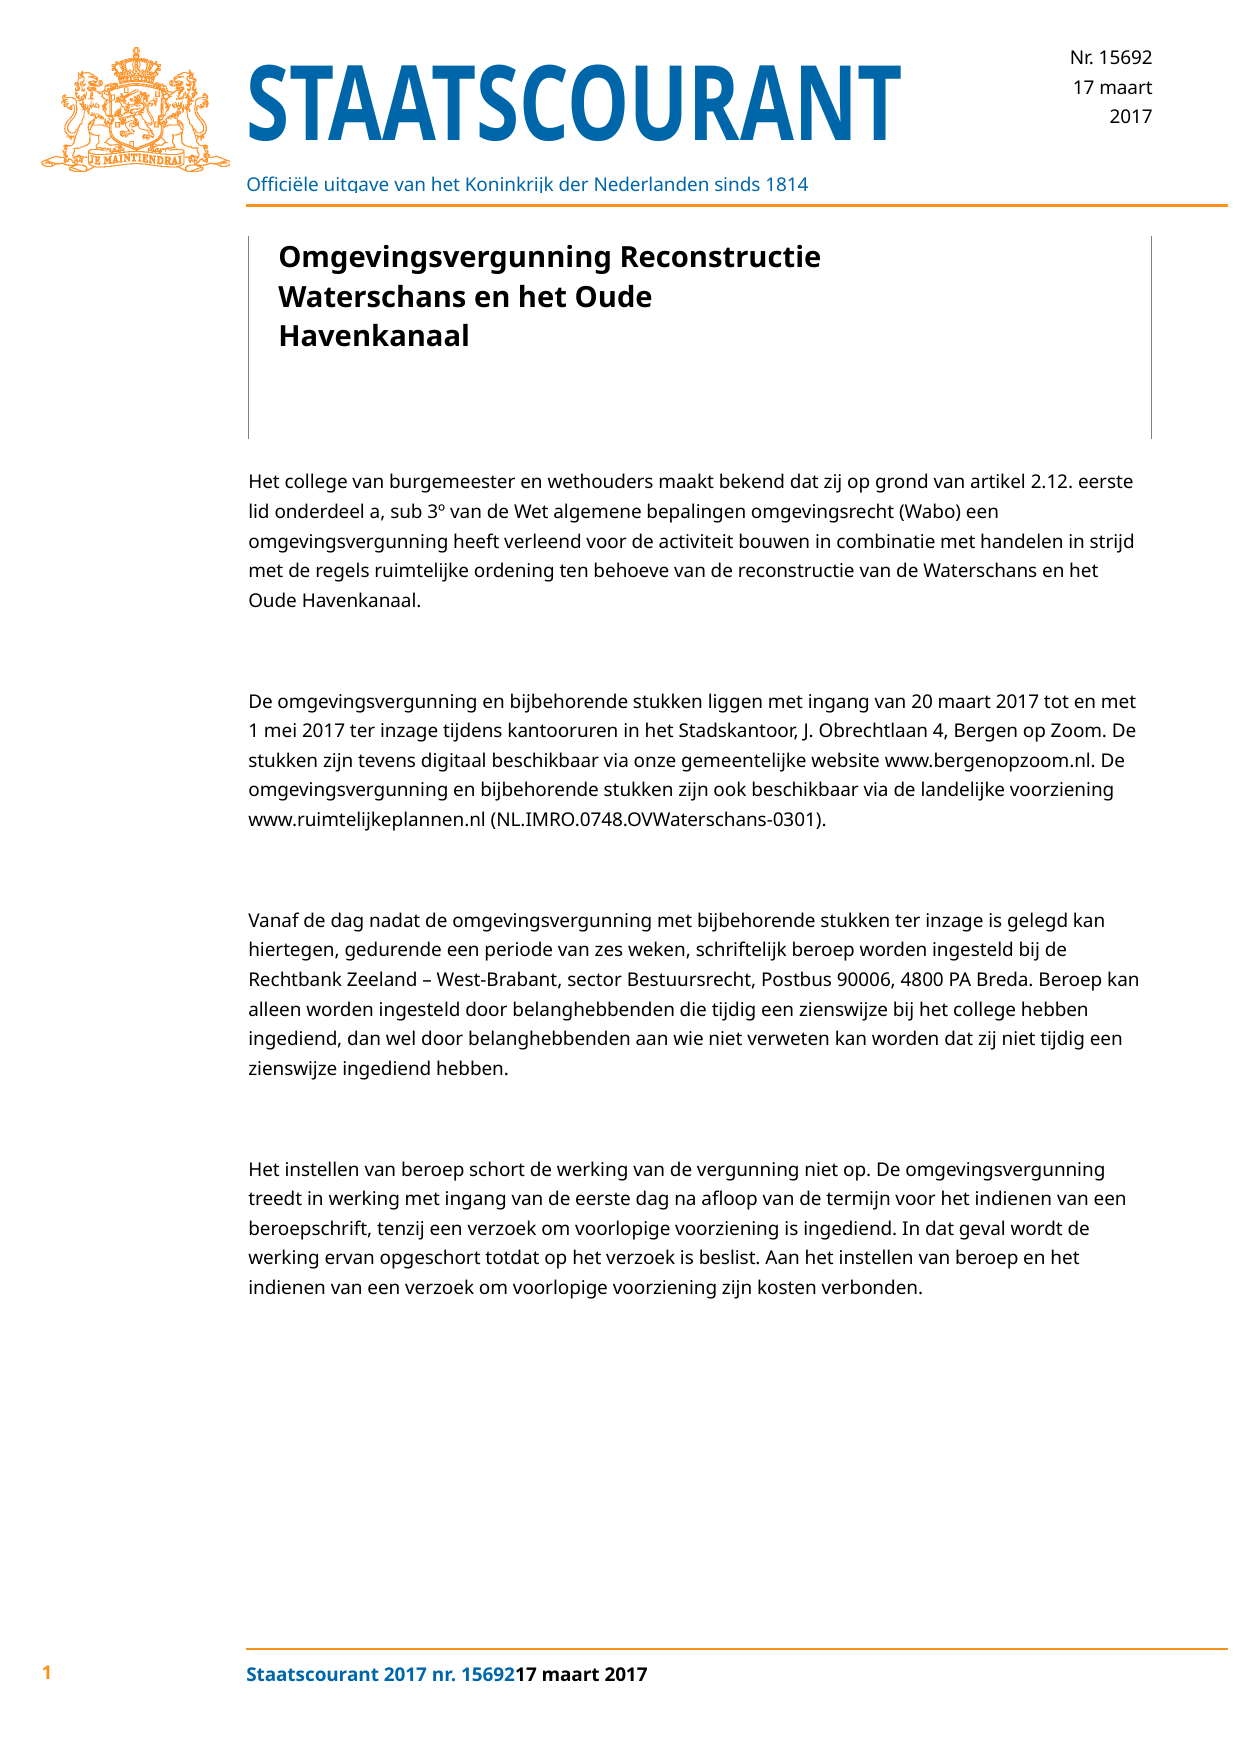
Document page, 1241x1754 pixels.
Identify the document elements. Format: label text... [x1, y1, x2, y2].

table_header [850, 414, 1151, 439]
text Het instellen van beroep schort de werking van de vergunning niet op. De omgevingsvergunning treedt in werking met ingang van de eerste dag na afloop van de termijn voor het indienen van een beroepschrift, tenzij een verzoek om voorlopige voorziening is ingediend. In dat geval wordt de werking ervan opgeschort totdat op het verzoek is beslist. Aan het instellen van beroep en het indienen van een verzoek om voorlopige voorziening zijn kosten verbonden. [248, 1156, 1152, 1300]
picture [912, 236, 1090, 414]
table_header [1090, 236, 1151, 413]
table_header Omgevingsvergunning Reconstructie Waterschans en het Oude Havenkanaal [249, 236, 850, 439]
text De omgevingsvergunning en bijbehorende stukken liggen met ingang van 20 maart 2017 tot en met 1 mei 2017 ter inzage tijdens kantooruren in het Stadskantoor, J. Obrechtlaan 4, Bergen op Zoom. De stukken zijn tevens digitaal beschikbaar via onze gemeentelijke website www.bergenopzoom.nl. De omgevingsvergunning en bijbehorende stukken zijn ook beschikbaar via de landelijke voorziening www.ruimtelijkeplannen.nl (NL.IMRO.0748.OVWaterschans-0301). [248, 688, 1152, 832]
text Het college van burgemeester en wethouders maakt bekend dat zij op grond van artikel 2.12. eerste lid onderdeel a, sub 3º van de Wet algemene bepalingen omgevingsrecht (Wabo) een omgevingsvergunning heeft verleend voor de activiteit bouwen in combinatie met handelen in strijd met de regels ruimtelijke ordening ten behoeve van de reconstructie van de Waterschans en het Oude Havenkanaal. [248, 469, 1152, 613]
picture [41, 47, 231, 172]
text Vanaf de dag nadat de omgevingsvergunning met bijbehorende stukken ter inzage is gelegd kan hiertegen, gedurende een periode van zes weken, schriftelijk beroep worden ingesteld bij de Rechtbank Zeeland – West-Brabant, sector Bestuursrecht, Postbus 90006, 4800 PA Breda. Beroep kan alleen worden ingesteld door belanghebbenden die tijdig een zienswijze bij het college hebben ingediend, dan wel door belanghebbenden aan wie niet verweten kan worden dat zij niet tijdig een zienswijze ingediend hebben. [248, 907, 1152, 1081]
table_header [850, 236, 912, 413]
